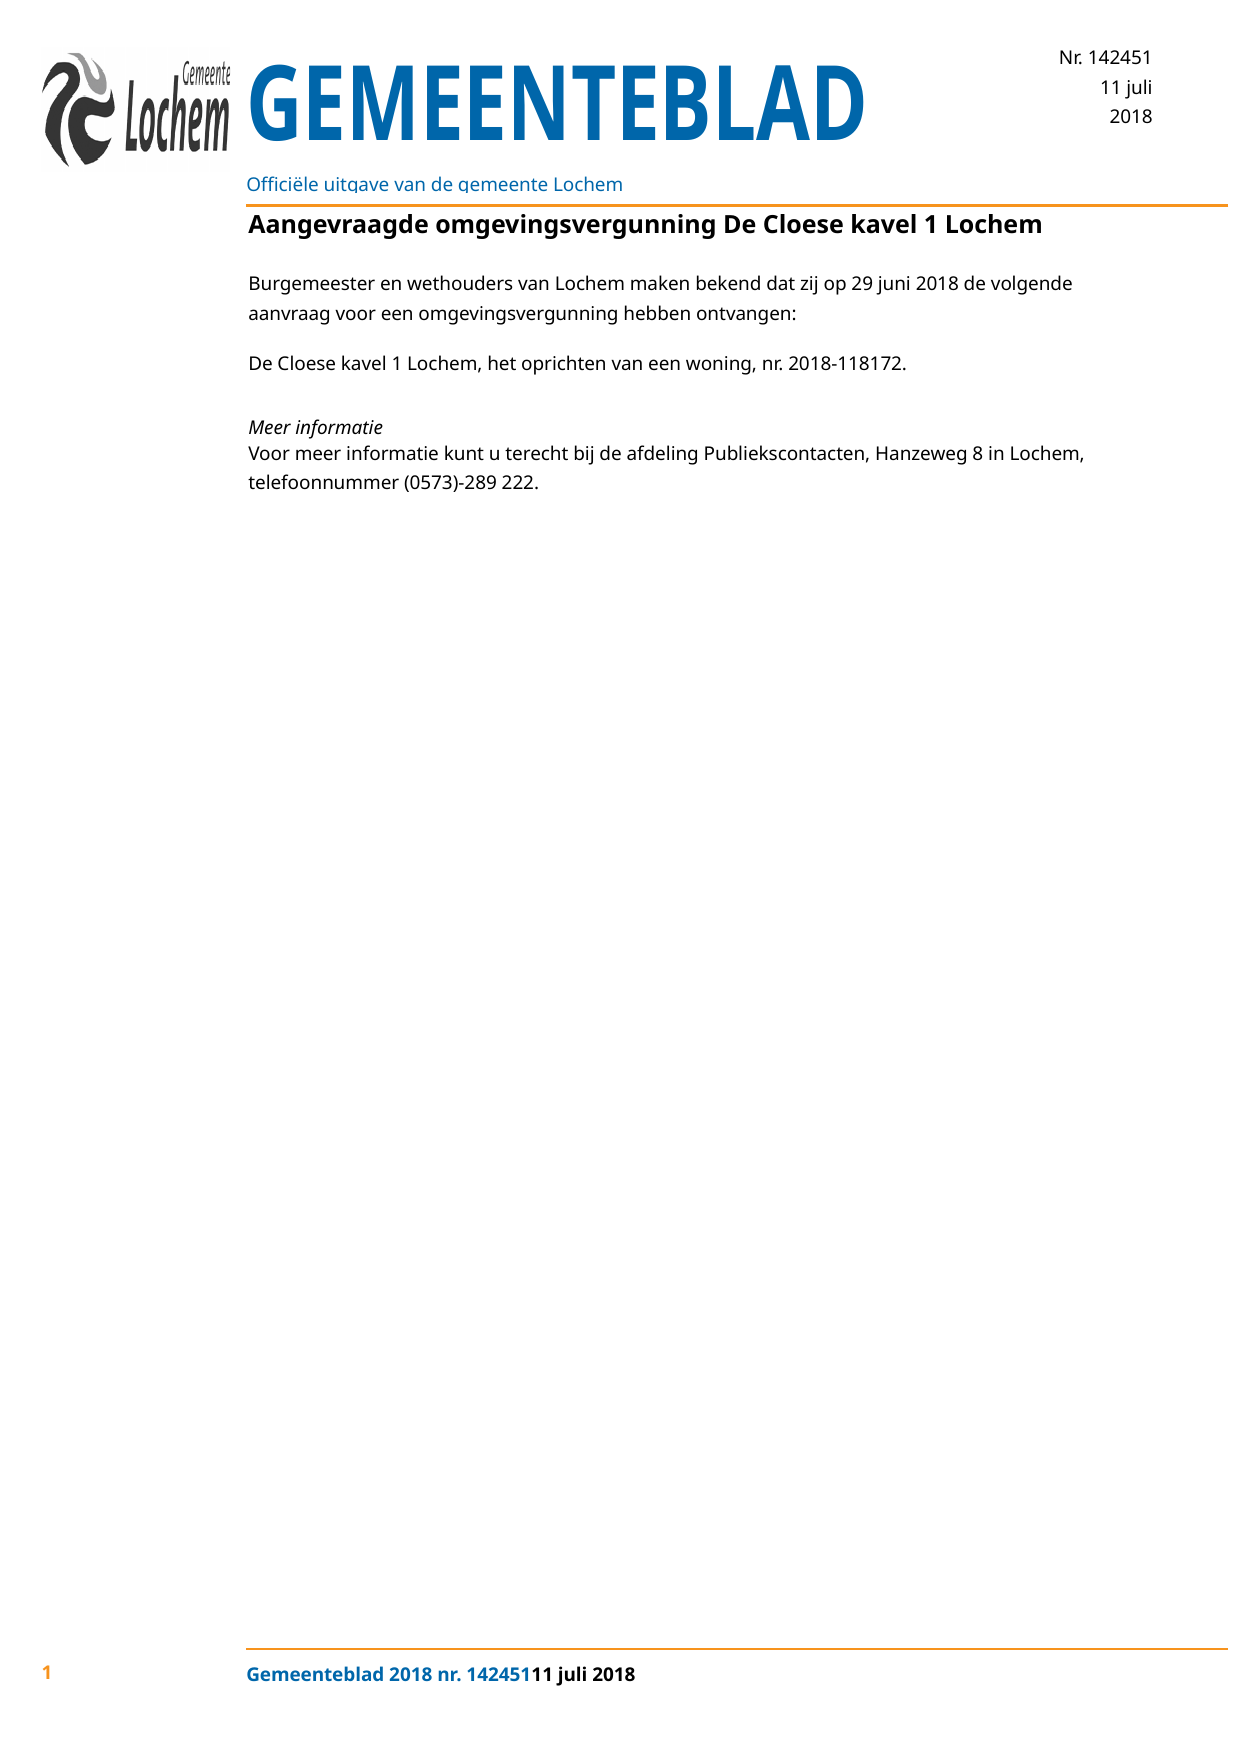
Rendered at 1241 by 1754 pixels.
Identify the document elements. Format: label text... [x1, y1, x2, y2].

picture [41, 47, 231, 172]
text Burgemeester en wethouders van Lochem maken bekend dat zij op 29 juni 2018 de volgende aanvraag voor een omgevingsvergunning hebben ontvangen: [248, 270, 1152, 326]
text Voor meer informatie kunt u terecht bij de afdeling Publiekscontacten, Hanzeweg 8 in Lochem, telefoonnummer (0573)-289 222. [248, 440, 1152, 495]
text Meer informatie [248, 414, 1152, 440]
text De Cloese kavel 1 Lochem, het oprichten van een woning, nr. 2018-118172. [248, 350, 1152, 376]
text Aangevraagde omgevingsvergunning De Cloese kavel 1 Lochem [248, 207, 1152, 241]
